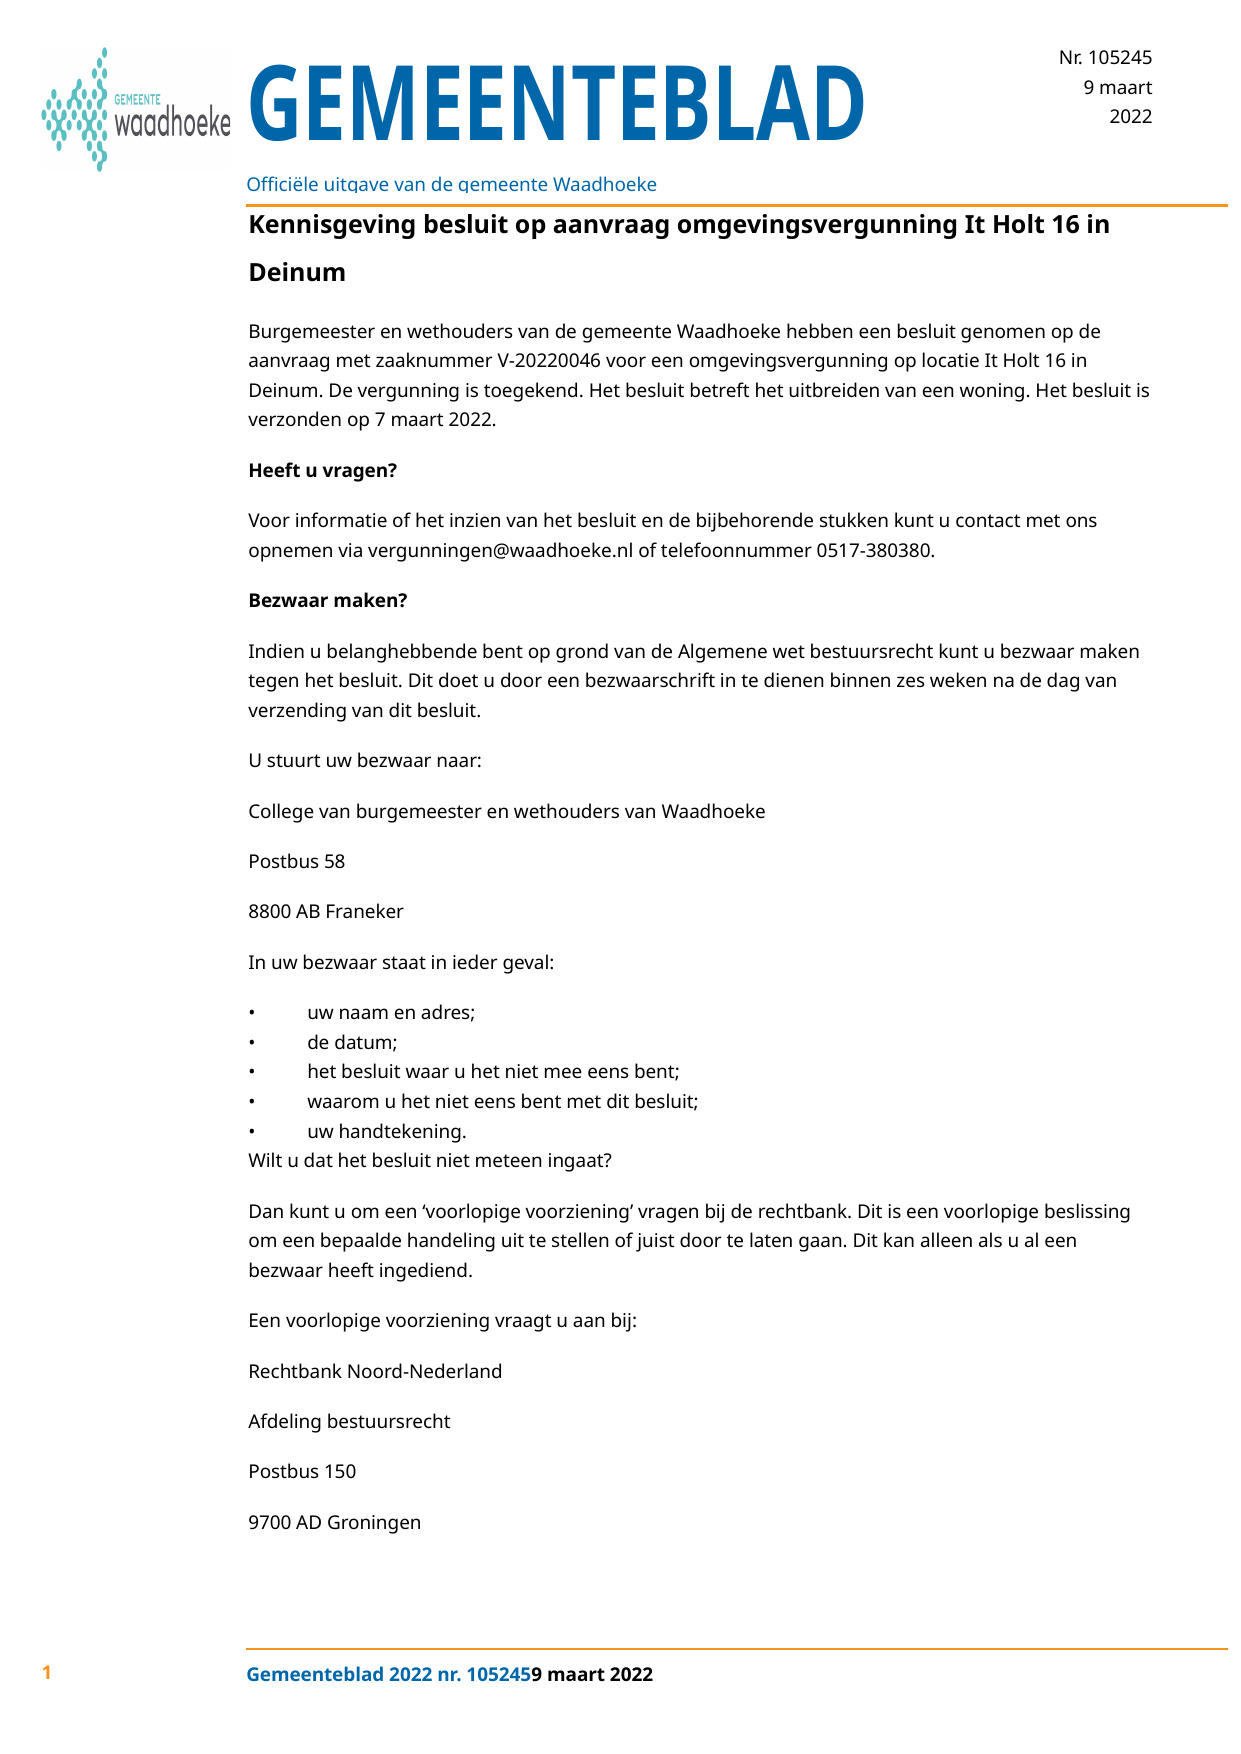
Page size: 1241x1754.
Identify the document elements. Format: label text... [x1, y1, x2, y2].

text Rechtbank Noord-Nederland [248, 1358, 1152, 1384]
list uw naam en adres; [248, 999, 1152, 1025]
list de datum; [248, 1029, 1152, 1055]
text Kennisgeving besluit op aanvraag omgevingsvergunning It Holt 16 in Deinum [248, 207, 1152, 288]
list het besluit waar u het niet mee eens bent; [248, 1059, 1152, 1084]
text Indien u belanghebbende bent op grond van de Algemene wet bestuursrecht kunt u bezwaar maken tegen het besluit. Dit doet u door een bezwaarschrift in te dienen binnen zes weken na de dag van verzending van dit besluit. [248, 638, 1152, 723]
text Postbus 58 [248, 848, 1152, 874]
text Een voorlopige voorziening vraagt u aan bij: [248, 1307, 1152, 1333]
text 9700 AD Groningen [248, 1509, 1152, 1535]
text College van burgemeester en wethouders van Waadhoeke [248, 798, 1152, 824]
text Heeft u vragen? [248, 457, 1152, 483]
text Dan kunt u om een ‘voorlopige voorziening’ vragen bij de rechtbank. Dit is een voorlopige beslissing om een bepaalde handeling uit te stellen of juist door te laten gaan. Dit kan alleen als u al een bezwaar heeft ingediend. [248, 1198, 1152, 1283]
text Wilt u dat het besluit niet meteen ingaat? [248, 1147, 1152, 1173]
text Afdeling bestuursrecht [248, 1408, 1152, 1434]
list uw handtekening. [248, 1118, 1152, 1144]
text Bezwaar maken? [248, 587, 1152, 613]
text Postbus 150 [248, 1459, 1152, 1484]
picture [41, 47, 231, 172]
text Burgemeester en wethouders van de gemeente Waadhoeke hebben een besluit genomen op de aanvraag met zaaknummer V-20220046 voor een omgevingsvergunning op locatie It Holt 16 in Deinum. De vergunning is toegekend. Het besluit betreft het uitbreiden van een woning. Het besluit is verzonden op 7 maart 2022. [248, 318, 1152, 432]
text Voor informatie of het inzien van het besluit en de bijbehorende stukken kunt u contact met ons opnemen via vergunningen@waadhoeke.nl of telefoonnummer 0517-380380. [248, 507, 1152, 563]
text In uw bezwaar staat in ieder geval: [248, 949, 1152, 975]
text 8800 AB Franeker [248, 899, 1152, 924]
text U stuurt uw bezwaar naar: [248, 747, 1152, 773]
list waarom u het niet eens bent met dit besluit; [248, 1088, 1152, 1114]
